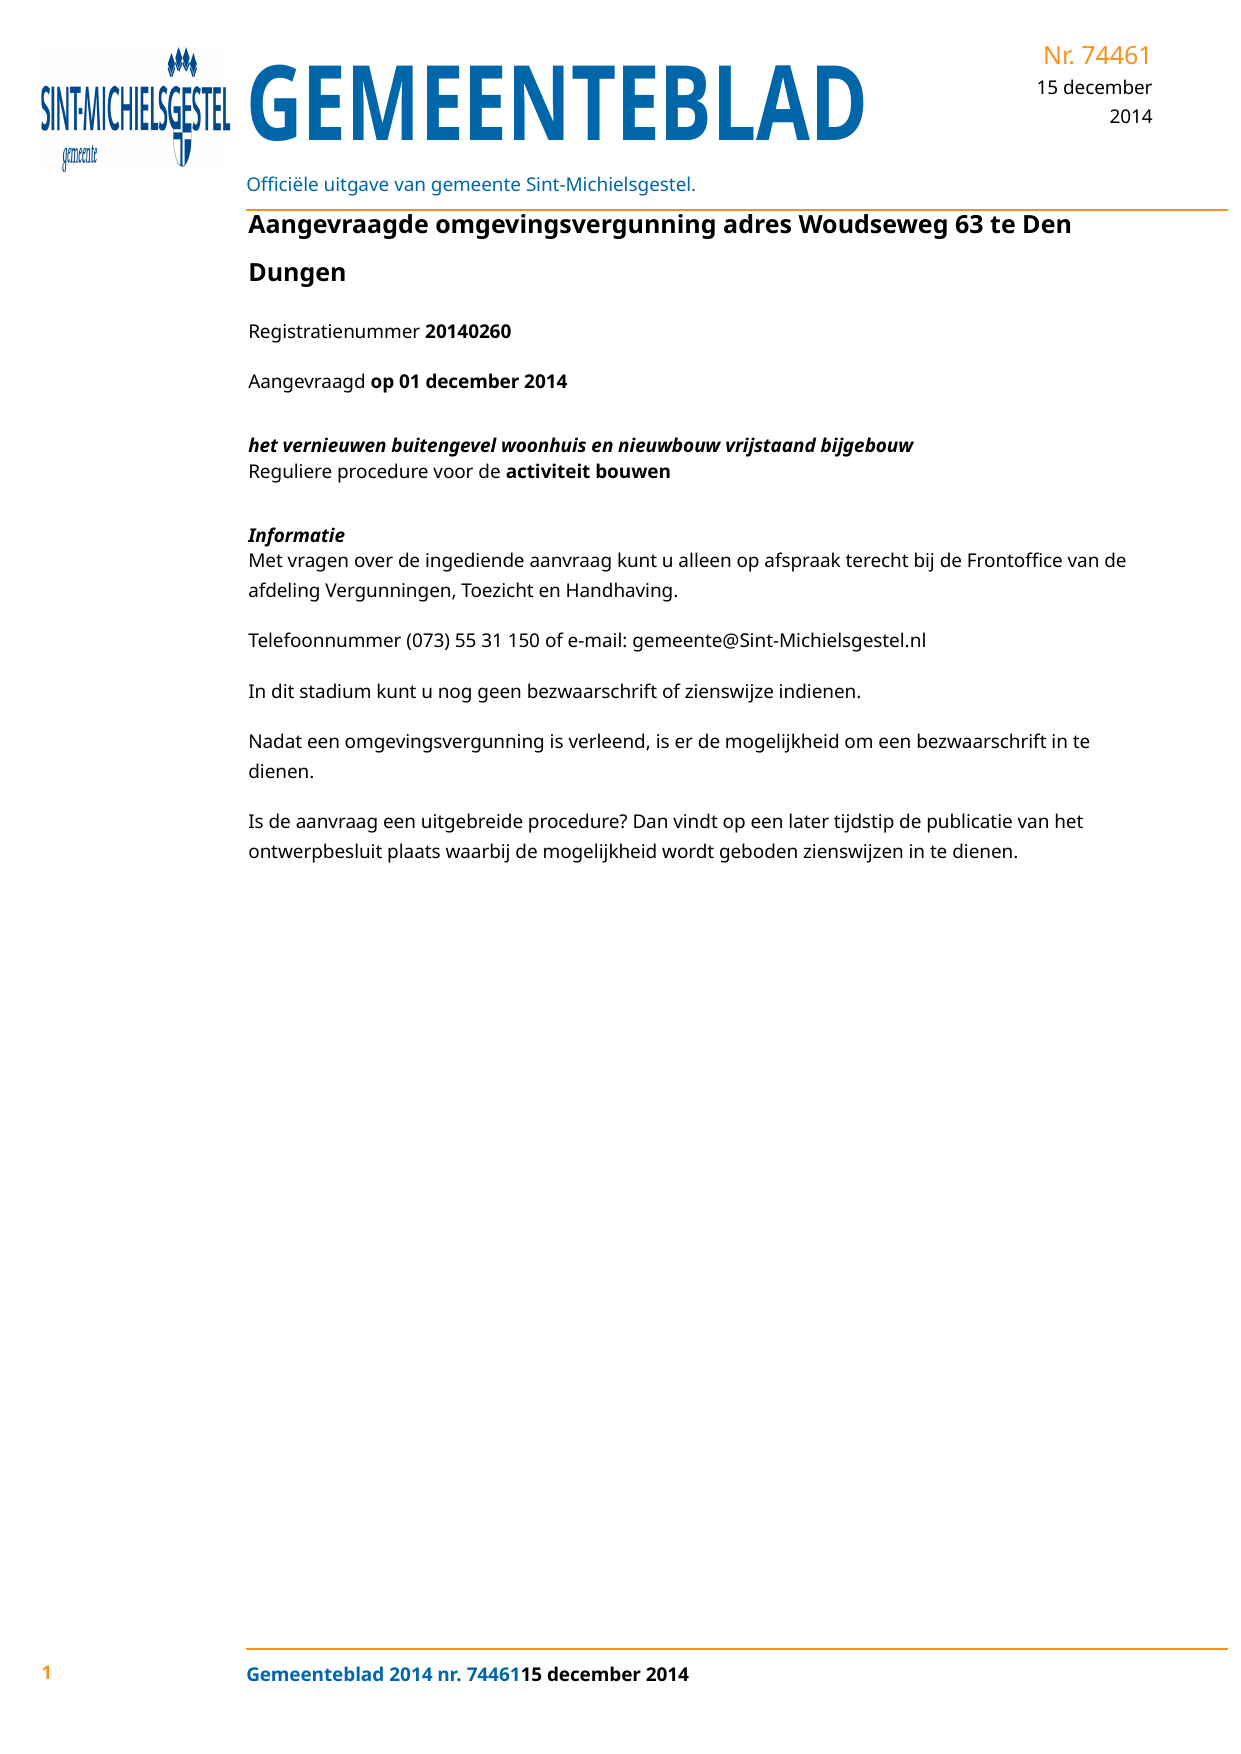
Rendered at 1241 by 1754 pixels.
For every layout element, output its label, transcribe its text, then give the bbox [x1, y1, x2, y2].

text Aangevraagd op 01 december 2014 [248, 368, 1152, 394]
picture [41, 47, 231, 172]
text het vernieuwen buitengevel woonhuis en nieuwbouw vrijstaand bijgebouw [248, 432, 1152, 458]
text Nadat een omgevingsvergunning is verleend, is er de mogelijkheid om een bezwaarschrift in te dienen. [248, 728, 1152, 784]
text Informatie [248, 522, 1152, 548]
text In dit stadium kunt u nog geen bezwaarschrift of zienswijze indienen. [248, 678, 1152, 704]
text Reguliere procedure voor de activiteit bouwen [248, 458, 1152, 484]
text Met vragen over de ingediende aanvraag kunt u alleen op afspraak terecht bij de Frontoffice van de afdeling Vergunningen, Toezicht en Handhaving. [248, 548, 1152, 603]
text Is de aanvraag een uitgebreide procedure? Dan vindt op een later tijdstip de publicatie van het ontwerpbesluit plaats waarbij de mogelijkheid wordt geboden zienswijzen in te dienen. [248, 808, 1152, 864]
text Aangevraagde omgevingsvergunning adres Woudseweg 63 te Den Dungen [248, 211, 1152, 288]
text Telefoonnummer (073) 55 31 150 of e-mail: gemeente@Sint-Michielsgestel.nl [248, 628, 1152, 653]
text Registratienummer 20140260 [248, 318, 1152, 344]
